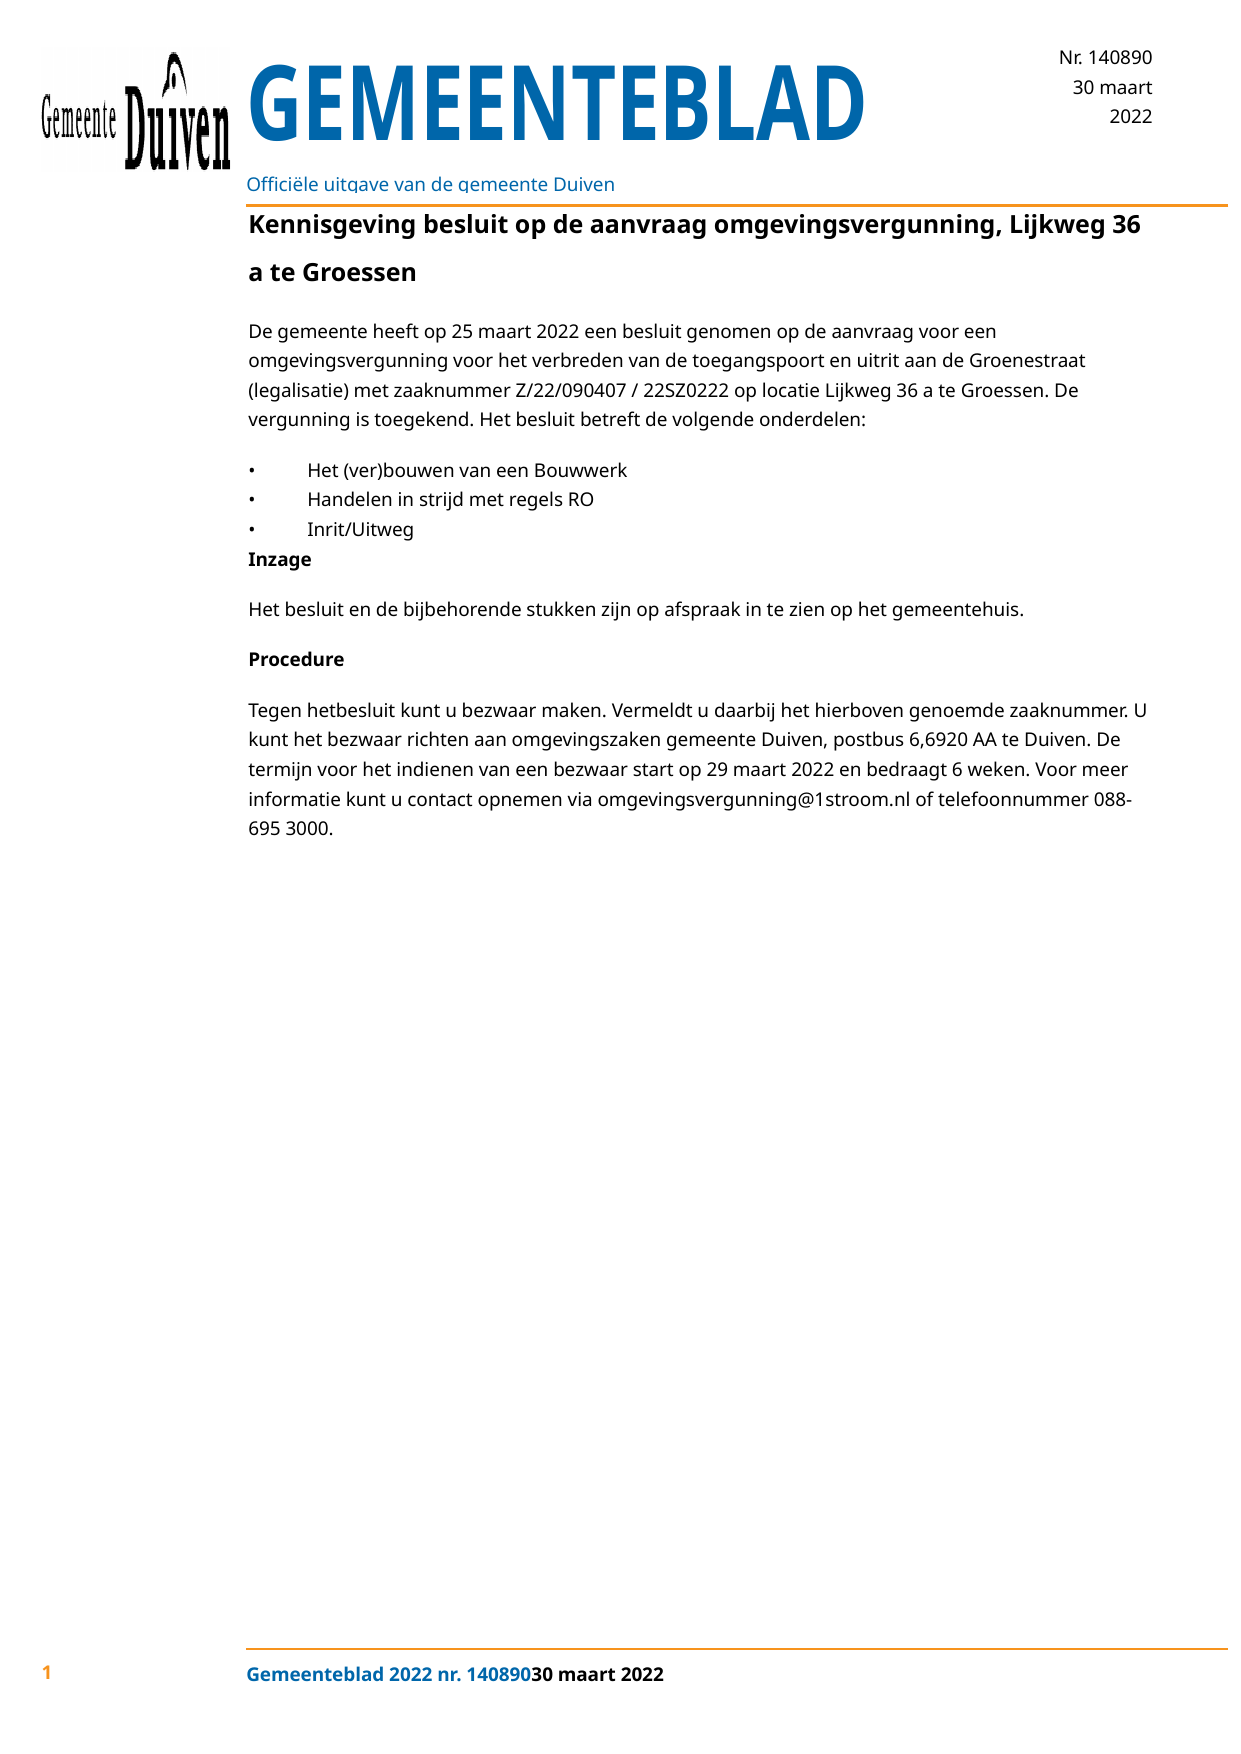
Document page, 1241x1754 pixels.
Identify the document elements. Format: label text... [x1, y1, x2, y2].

list Het (ver)bouwen van een Bouwwerk [248, 457, 1152, 483]
text De gemeente heeft op 25 maart 2022 een besluit genomen op de aanvraag voor een omgevingsvergunning voor het verbreden van de toegangspoort en uitrit aan de Groenestraat (legalisatie) met zaaknummer Z/22/090407 / 22SZ0222 op locatie Lijkweg 36 a te Groessen. De vergunning is toegekend. Het besluit betreft de volgende onderdelen: [248, 318, 1152, 432]
text Inzage [248, 546, 1152, 572]
text Kennisgeving besluit op de aanvraag omgevingsvergunning, Lijkweg 36 a te Groessen [248, 207, 1152, 288]
picture [41, 47, 231, 172]
list Inrit/Uitweg [248, 516, 1152, 542]
text Procedure [248, 647, 1152, 672]
list Handelen in strijd met regels RO [248, 487, 1152, 512]
text Tegen hetbesluit kunt u bezwaar maken. Vermeldt u daarbij het hierboven genoemde zaaknummer. U kunt het bezwaar richten aan omgevingszaken gemeente Duiven, postbus 6,6920 AA te Duiven. De termijn voor het indienen van een bezwaar start op 29 maart 2022 en bedraagt 6 weken. Voor meer informatie kunt u contact opnemen via omgevingsvergunning@1stroom.nl of telefoonnummer 088-695 3000. [248, 697, 1152, 841]
text Het besluit en de bijbehorende stukken zijn op afspraak in te zien op het gemeentehuis. [248, 596, 1152, 622]
